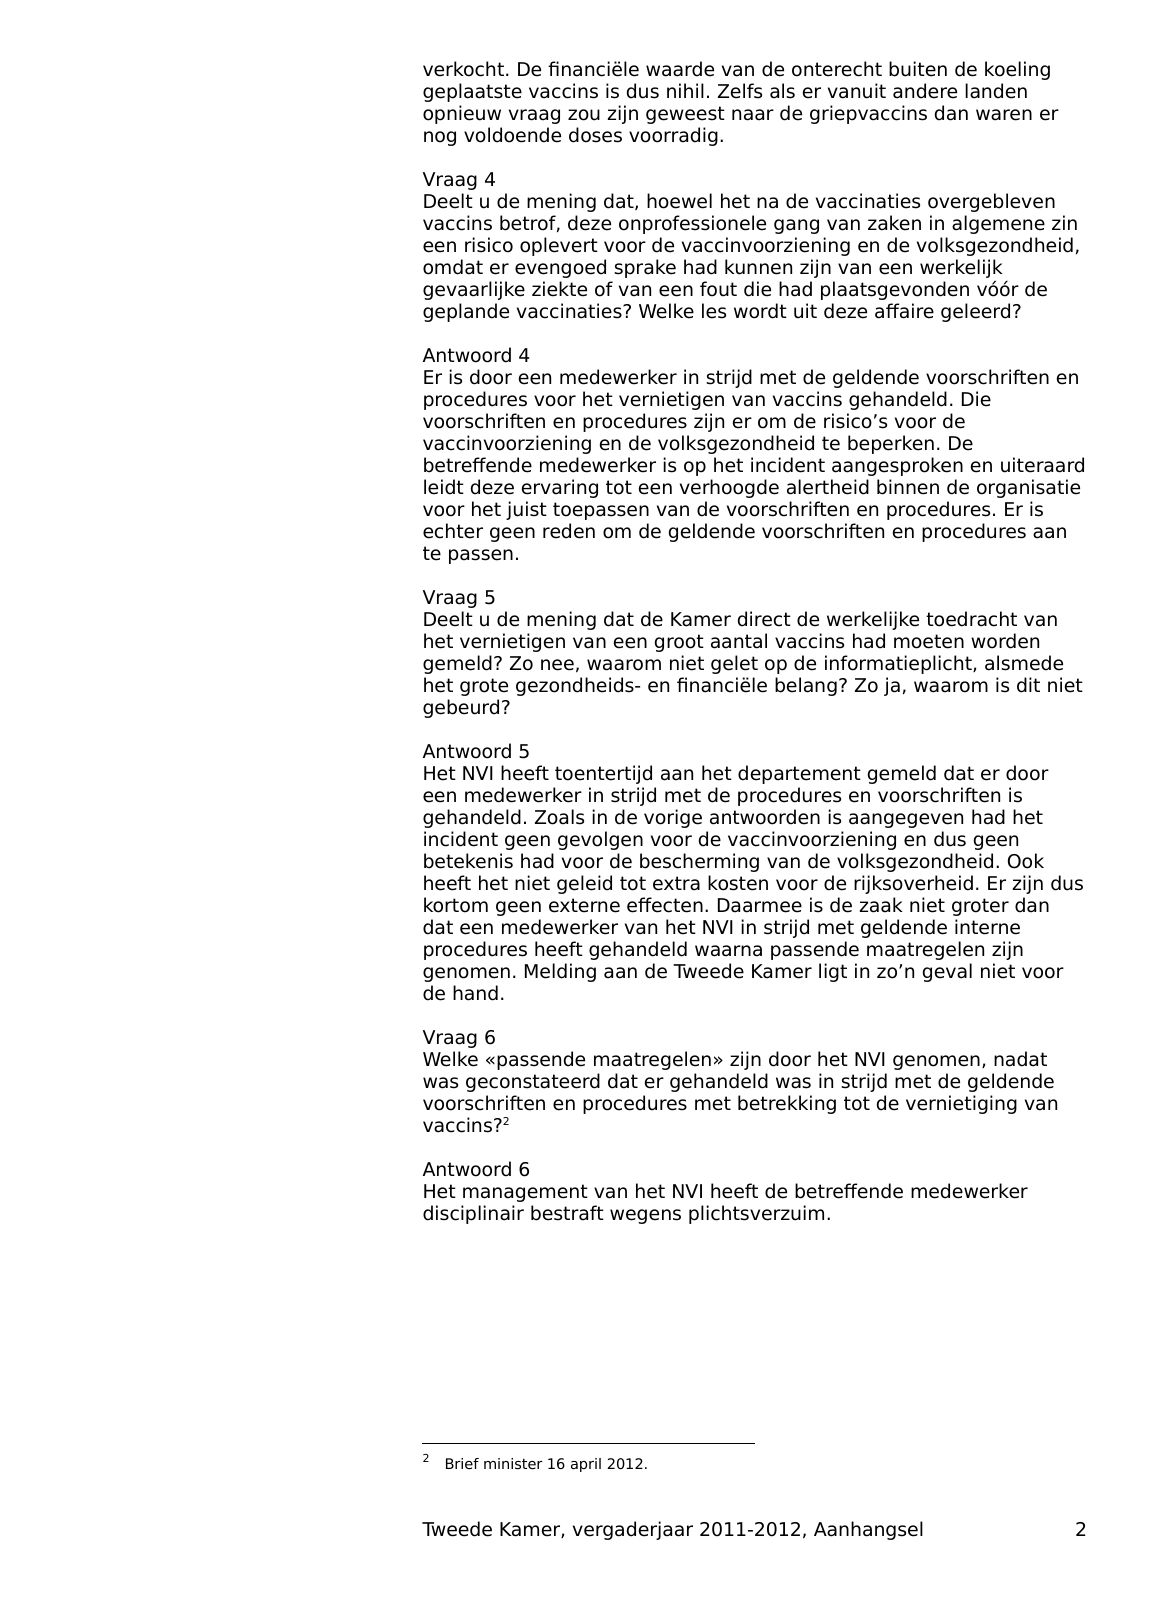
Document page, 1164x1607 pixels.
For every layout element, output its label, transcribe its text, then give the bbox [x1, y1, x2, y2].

text Het management van het NVI heeft de betreffende medewerker disciplinair bestraft wegens plichtsverzuim. [422, 1181, 1087, 1225]
text Vraag 5 [422, 587, 1087, 609]
text Vraag 6 [422, 1027, 1087, 1049]
text Brief minister 16 april 2012. [422, 1452, 1087, 1474]
text Deelt u de mening dat de Kamer direct de werkelijke toedracht van het vernietigen van een groot aantal vaccins had moeten worden gemeld? Zo nee, waarom niet gelet op de informatieplicht, alsmede het grote gezondheids- en financiële belang? Zo ja, waarom is dit niet gebeurd? [422, 609, 1087, 719]
text Antwoord 6 [422, 1159, 1087, 1181]
text Antwoord 5 [422, 741, 1087, 763]
text verkocht. De financiële waarde van de onterecht buiten de koeling geplaatste vaccins is dus nihil. Zelfs als er vanuit andere landen opnieuw vraag zou zijn geweest naar de griepvaccins dan waren er nog voldoende doses voorradig. [422, 59, 1087, 147]
text Welke «passende maatregelen» zijn door het NVI genomen, nadat was geconstateerd dat er gehandeld was in strijd met de geldende voorschriften en procedures met betrekking tot de vernietiging van vaccins? [422, 1049, 1087, 1137]
text Vraag 4 [422, 169, 1087, 191]
text Het NVI heeft toentertijd aan het departement gemeld dat er door een medewerker in strijd met de procedures en voorschriften is gehandeld. Zoals in de vorige antwoorden is aangegeven had het incident geen gevolgen voor de vaccinvoorziening en dus geen betekenis had voor de bescherming van de volksgezondheid. Ook heeft het niet geleid tot extra kosten voor de rijksoverheid. Er zijn dus kortom geen externe effecten. Daarmee is de zaak niet groter dan dat een medewerker van het NVI in strijd met geldende interne procedures heeft gehandeld waarna passende maatregelen zijn genomen. Melding aan de Tweede Kamer ligt in zo’n geval niet voor de hand. [422, 763, 1087, 1005]
text Antwoord 4 [422, 345, 1087, 367]
text Er is door een medewerker in strijd met de geldende voorschriften en procedures voor het vernietigen van vaccins gehandeld. Die voorschriften en procedures zijn er om de risico’s voor de vaccinvoorziening en de volksgezondheid te beperken. De betreffende medewerker is op het incident aangesproken en uiteraard leidt deze ervaring tot een verhoogde alertheid binnen de organisatie voor het juist toepassen van de voorschriften en procedures. Er is echter geen reden om de geldende voorschriften en procedures aan te passen. [422, 367, 1087, 565]
text Deelt u de mening dat, hoewel het na de vaccinaties overgebleven vaccins betrof, deze onprofessionele gang van zaken in algemene zin een risico oplevert voor de vaccinvoorziening en de volksgezondheid, omdat er evengoed sprake had kunnen zijn van een werkelijk gevaarlijke ziekte of van een fout die had plaatsgevonden vóór de geplande vaccinaties? Welke les wordt uit deze affaire geleerd? [422, 191, 1087, 323]
